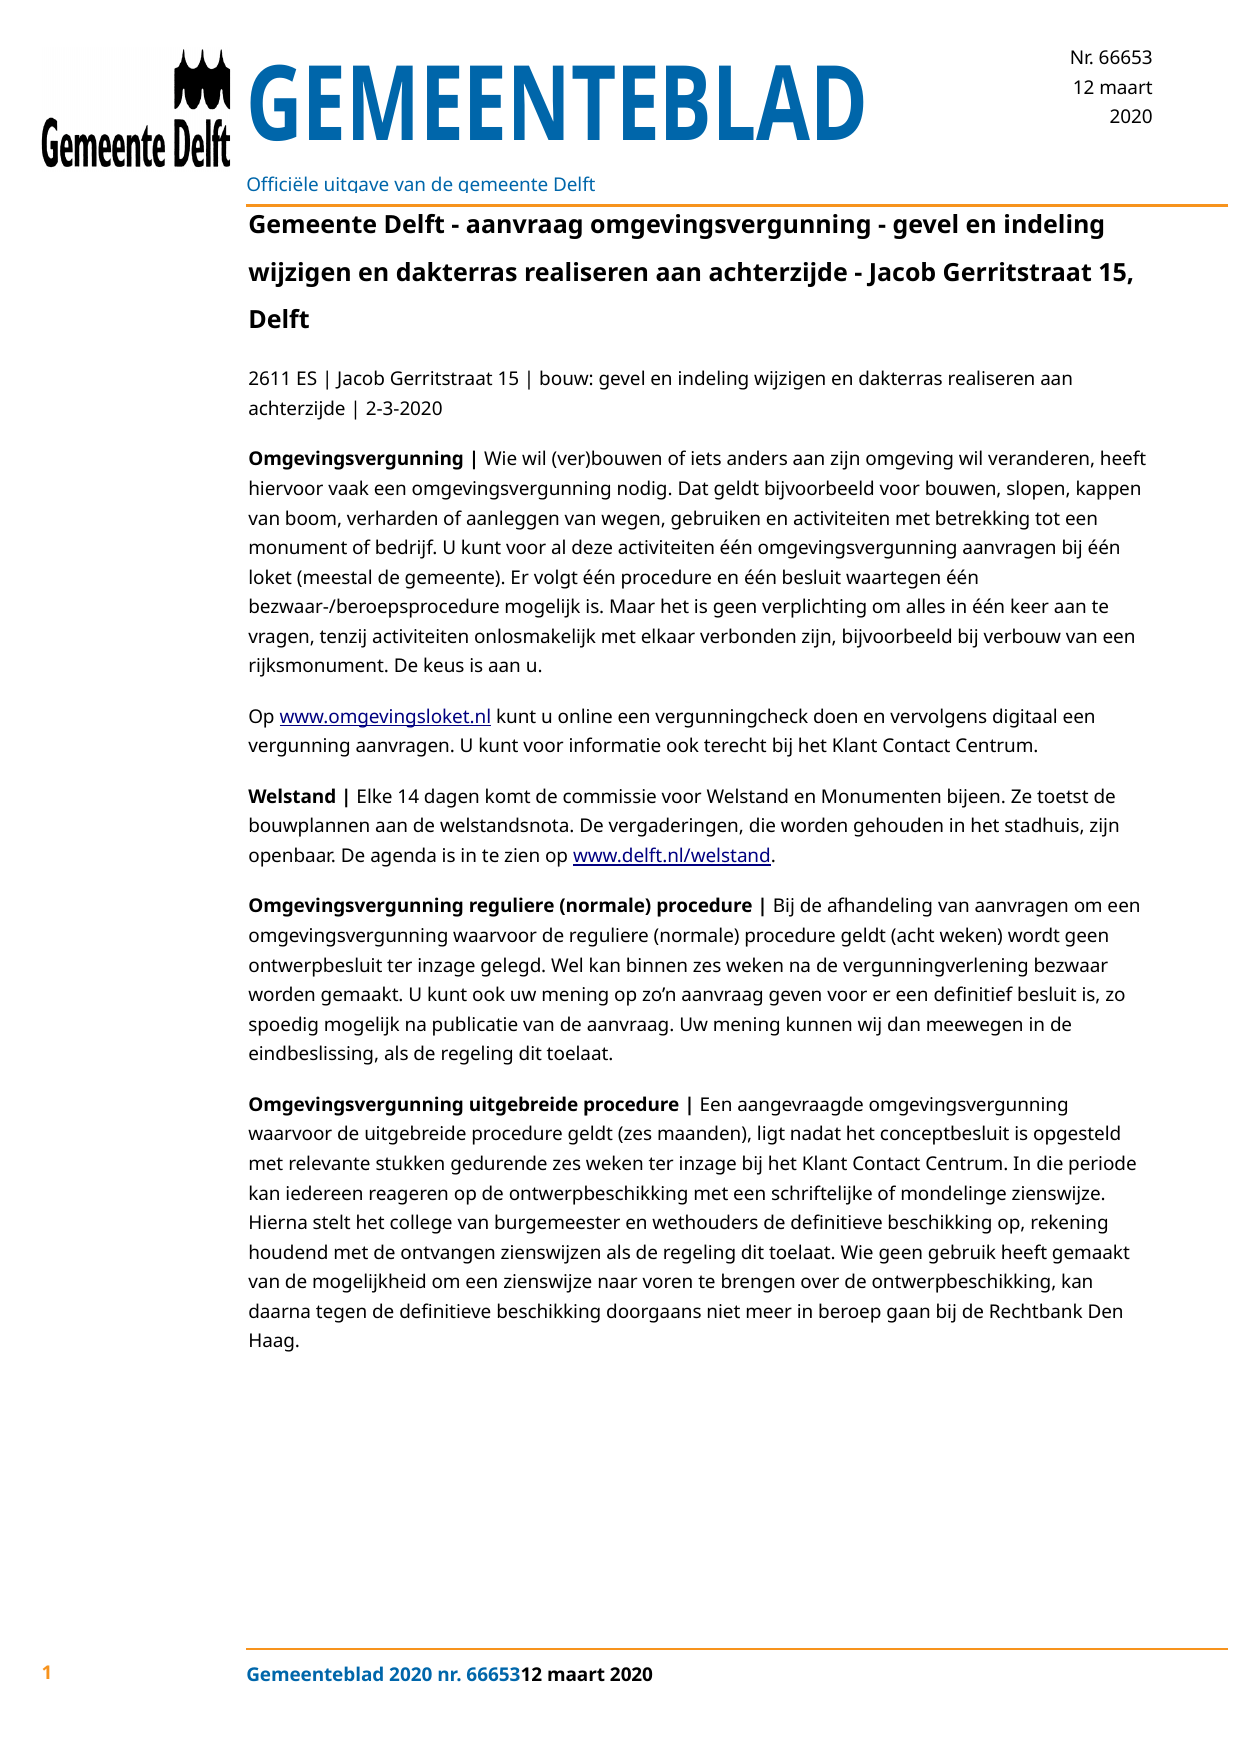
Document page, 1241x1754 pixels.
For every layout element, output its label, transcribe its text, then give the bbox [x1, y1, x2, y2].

text Op www.omgevingsloket.nl kunt u online een vergunningcheck doen en vervolgens digitaal een vergunning aanvragen. U kunt voor informatie ook terecht bij het Klant Contact Centrum. [248, 703, 1152, 758]
text Omgevingsvergunning | Wie wil (ver)bouwen of iets anders aan zijn omgeving wil veranderen, heeft hiervoor vaak een omgevingsvergunning nodig. Dat geldt bijvoorbeeld voor bouwen, slopen, kappen van boom, verharden of aanleggen van wegen, gebruiken en activiteiten met betrekking tot een monument of bedrijf. U kunt voor al deze activiteiten één omgevingsvergunning aanvragen bij één loket (meestal de gemeente). Er volgt één procedure en één besluit waartegen één bezwaar-/beroepsprocedure mogelijk is. Maar het is geen verplichting om alles in één keer aan te vragen, tenzij activiteiten onlosmakelijk met elkaar verbonden zijn, bijvoorbeeld bij verbouw van een rijksmonument. De keus is aan u. [248, 446, 1152, 678]
text Welstand | Elke 14 dagen komt de commissie voor Welstand en Monumenten bijeen. Ze toetst de bouwplannen aan de welstandsnota. De vergaderingen, die worden gehouden in het stadhuis, zijn openbaar. De agenda is in te zien op www.delft.nl/welstand. [248, 783, 1152, 868]
text Omgevingsvergunning uitgebreide procedure | Een aangevraagde omgevingsvergunning waarvoor de uitgebreide procedure geldt (zes maanden), ligt nadat het conceptbesluit is opgesteld met relevante stukken gedurende zes weken ter inzage bij het Klant Contact Centrum. In die periode kan iedereen reageren op de ontwerpbeschikking met een schriftelijke of mondelinge zienswijze. Hierna stelt het college van burgemeester en wethouders de definitieve beschikking op, rekening houdend met de ontvangen zienswijzen als de regeling dit toelaat. Wie geen gebruik heeft gemaakt van de mogelijkheid om een zienswijze naar voren te brengen over de ontwerpbeschikking, kan daarna tegen de definitieve beschikking doorgaans niet meer in beroep gaan bij de Rechtbank Den Haag. [248, 1091, 1152, 1353]
text 2611 ES | Jacob Gerritstraat 15 | bouw: gevel en indeling wijzigen en dakterras realiseren aan achterzijde | 2-3-2020 [248, 366, 1152, 421]
picture [41, 47, 231, 172]
text Gemeente Delft - aanvraag omgevingsvergunning - gevel en indeling wijzigen en dakterras realiseren aan achterzijde - Jacob Gerritstraat 15, Delft [248, 207, 1152, 336]
text Omgevingsvergunning reguliere (normale) procedure | Bij de afhandeling van aanvragen om een omgevingsvergunning waarvoor de reguliere (normale) procedure geldt (acht weken) wordt geen ontwerpbesluit ter inzage gelegd. Wel kan binnen zes weken na de vergunningverlening bezwaar worden gemaakt. U kunt ook uw mening op zo’n aanvraag geven voor er een definitief besluit is, zo spoedig mogelijk na publicatie van de aanvraag. Uw mening kunnen wij dan meewegen in de eindbeslissing, als de regeling dit toelaat. [248, 893, 1152, 1066]
